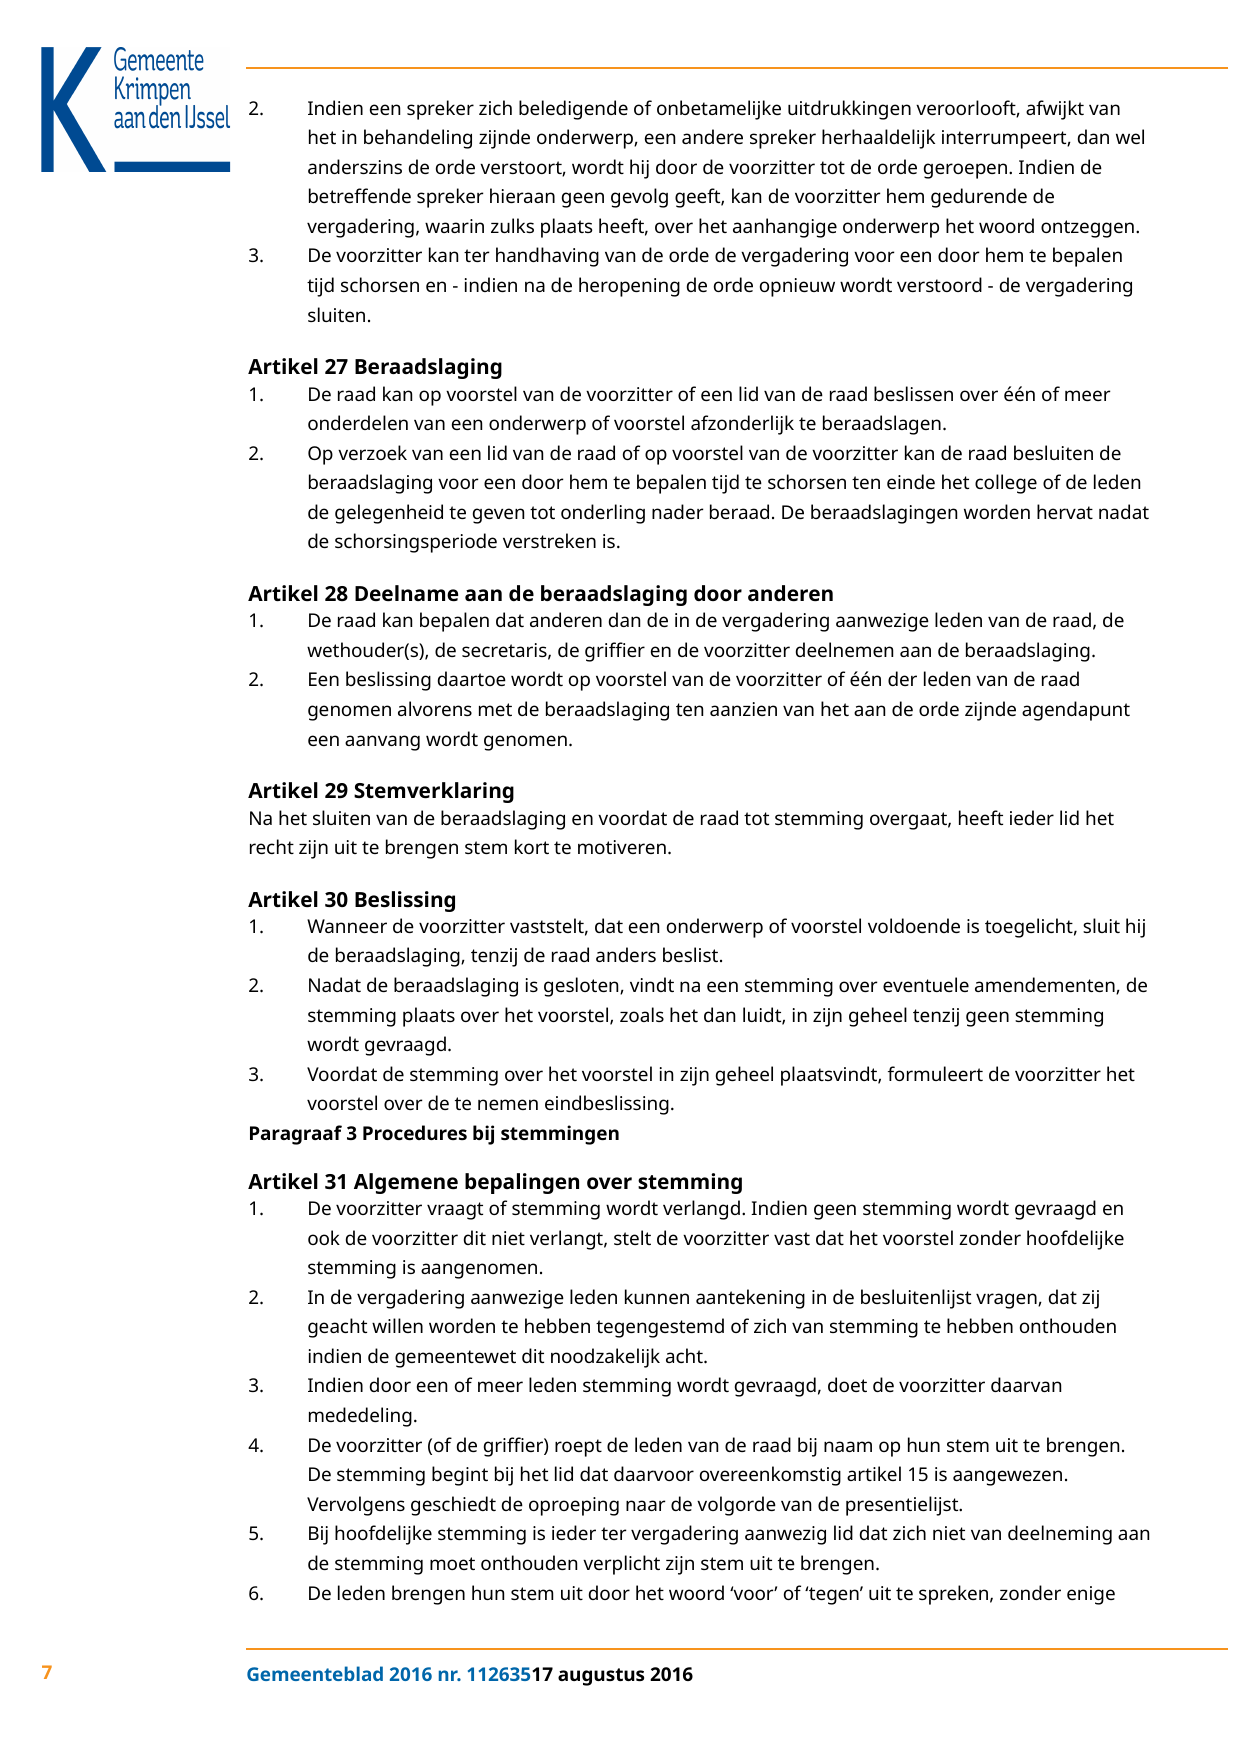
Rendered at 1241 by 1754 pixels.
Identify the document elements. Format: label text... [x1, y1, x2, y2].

list Indien een spreker zich beledigende of onbetamelijke uitdrukkingen veroorlooft, afwijkt van het in behandeling zijnde onderwerp, een andere spreker herhaaldelijk interrumpeert, dan wel anderszins de orde verstoort, wordt hij door de voorzitter tot de orde geroepen. Indien de betreffende spreker hieraan geen gevolg geeft, kan de voorzitter hem gedurende de vergadering, waarin zulks plaats heeft, over het aanhangige onderwerp het woord ontzeggen. [248, 95, 1152, 239]
list De voorzitter (of de griffier) roept de leden van de raad bij naam op hun stem uit te brengen. De stemming begint bij het lid dat daarvoor overeenkomstig artikel 15 is aangewezen. Vervolgens geschiedt de oproeping naar de volgorde van de presentielijst. [248, 1432, 1152, 1517]
list Een beslissing daartoe wordt op voorstel van de voorzitter of één der leden van de raad genomen alvorens met de beraadslaging ten aanzien van het aan de orde zijnde agendapunt een aanvang wordt genomen. [248, 667, 1152, 752]
text Artikel 31 Algemene bepalingen over stemming [248, 1167, 1152, 1195]
list Indien door een of meer leden stemming wordt gevraagd, doet de voorzitter daarvan mededeling. [248, 1373, 1152, 1428]
text Artikel 30 Beslissing [248, 885, 1152, 913]
list De leden brengen hun stem uit door het woord ‘voor’ of ‘tegen’ uit te spreken, zonder enige [248, 1580, 1152, 1606]
list De voorzitter kan ter handhaving van de orde de vergadering voor een door hem te bepalen tijd schorsen en - indien na de heropening de orde opnieuw wordt verstoord - de vergadering sluiten. [248, 243, 1152, 328]
list Nadat de beraadslaging is gesloten, vindt na een stemming over eventuele amendementen, de stemming plaats over het voorstel, zoals het dan luidt, in zijn geheel tenzij geen stemming wordt gevraagd. [248, 972, 1152, 1057]
text Na het sluiten van de beraadslaging en voordat de raad tot stemming overgaat, heeft ieder lid het recht zijn uit te brengen stem kort te motiveren. [248, 805, 1152, 860]
list In de vergadering aanwezige leden kunnen aantekening in de besluitenlijst vragen, dat zij geacht willen worden te hebben tegengestemd of zich van stemming te hebben onthouden indien de gemeentewet dit noodzakelijk acht. [248, 1284, 1152, 1369]
list De voorzitter vraagt of stemming wordt verlangd. Indien geen stemming wordt gevraagd en ook de voorzitter dit niet verlangt, stelt de voorzitter vast dat het voorstel zonder hoofdelijke stemming is aangenomen. [248, 1195, 1152, 1280]
picture [41, 47, 231, 172]
list Bij hoofdelijke stemming is ieder ter vergadering aanwezig lid dat zich niet van deelneming aan de stemming moet onthouden verplicht zijn stem uit te brengen. [248, 1521, 1152, 1576]
list De raad kan op voorstel van de voorzitter of een lid van de raad beslissen over één of meer onderdelen van een onderwerp of voorstel afzonderlijk te beraadslagen. [248, 381, 1152, 436]
list Voordat de stemming over het voorstel in zijn geheel plaatsvindt, formuleert de voorzitter het voorstel over de te nemen eindbeslissing. [248, 1061, 1152, 1116]
list De raad kan bepalen dat anderen dan de in de vergadering aanwezige leden van de raad, de wethouder(s), de secretaris, de griffier en de voorzitter deelnemen aan de beraadslaging. [248, 607, 1152, 663]
list Wanneer de voorzitter vaststelt, dat een onderwerp of voorstel voldoende is toegelicht, sluit hij de beraadslaging, tenzij de raad anders beslist. [248, 913, 1152, 968]
text Paragraaf 3 Procedures bij stemmingen [248, 1120, 1152, 1146]
text Artikel 28 Deelname aan de beraadslaging door anderen [248, 579, 1152, 607]
text Artikel 29 Stemverklaring [248, 776, 1152, 805]
text Artikel 27 Beraadslaging [248, 352, 1152, 381]
list Op verzoek van een lid van de raad of op voorstel van de voorzitter kan de raad besluiten de beraadslaging voor een door hem te bepalen tijd te schorsen ten einde het college of de leden de gelegenheid te geven tot onderling nader beraad. De beraadslagingen worden hervat nadat de schorsingsperiode verstreken is. [248, 440, 1152, 554]
